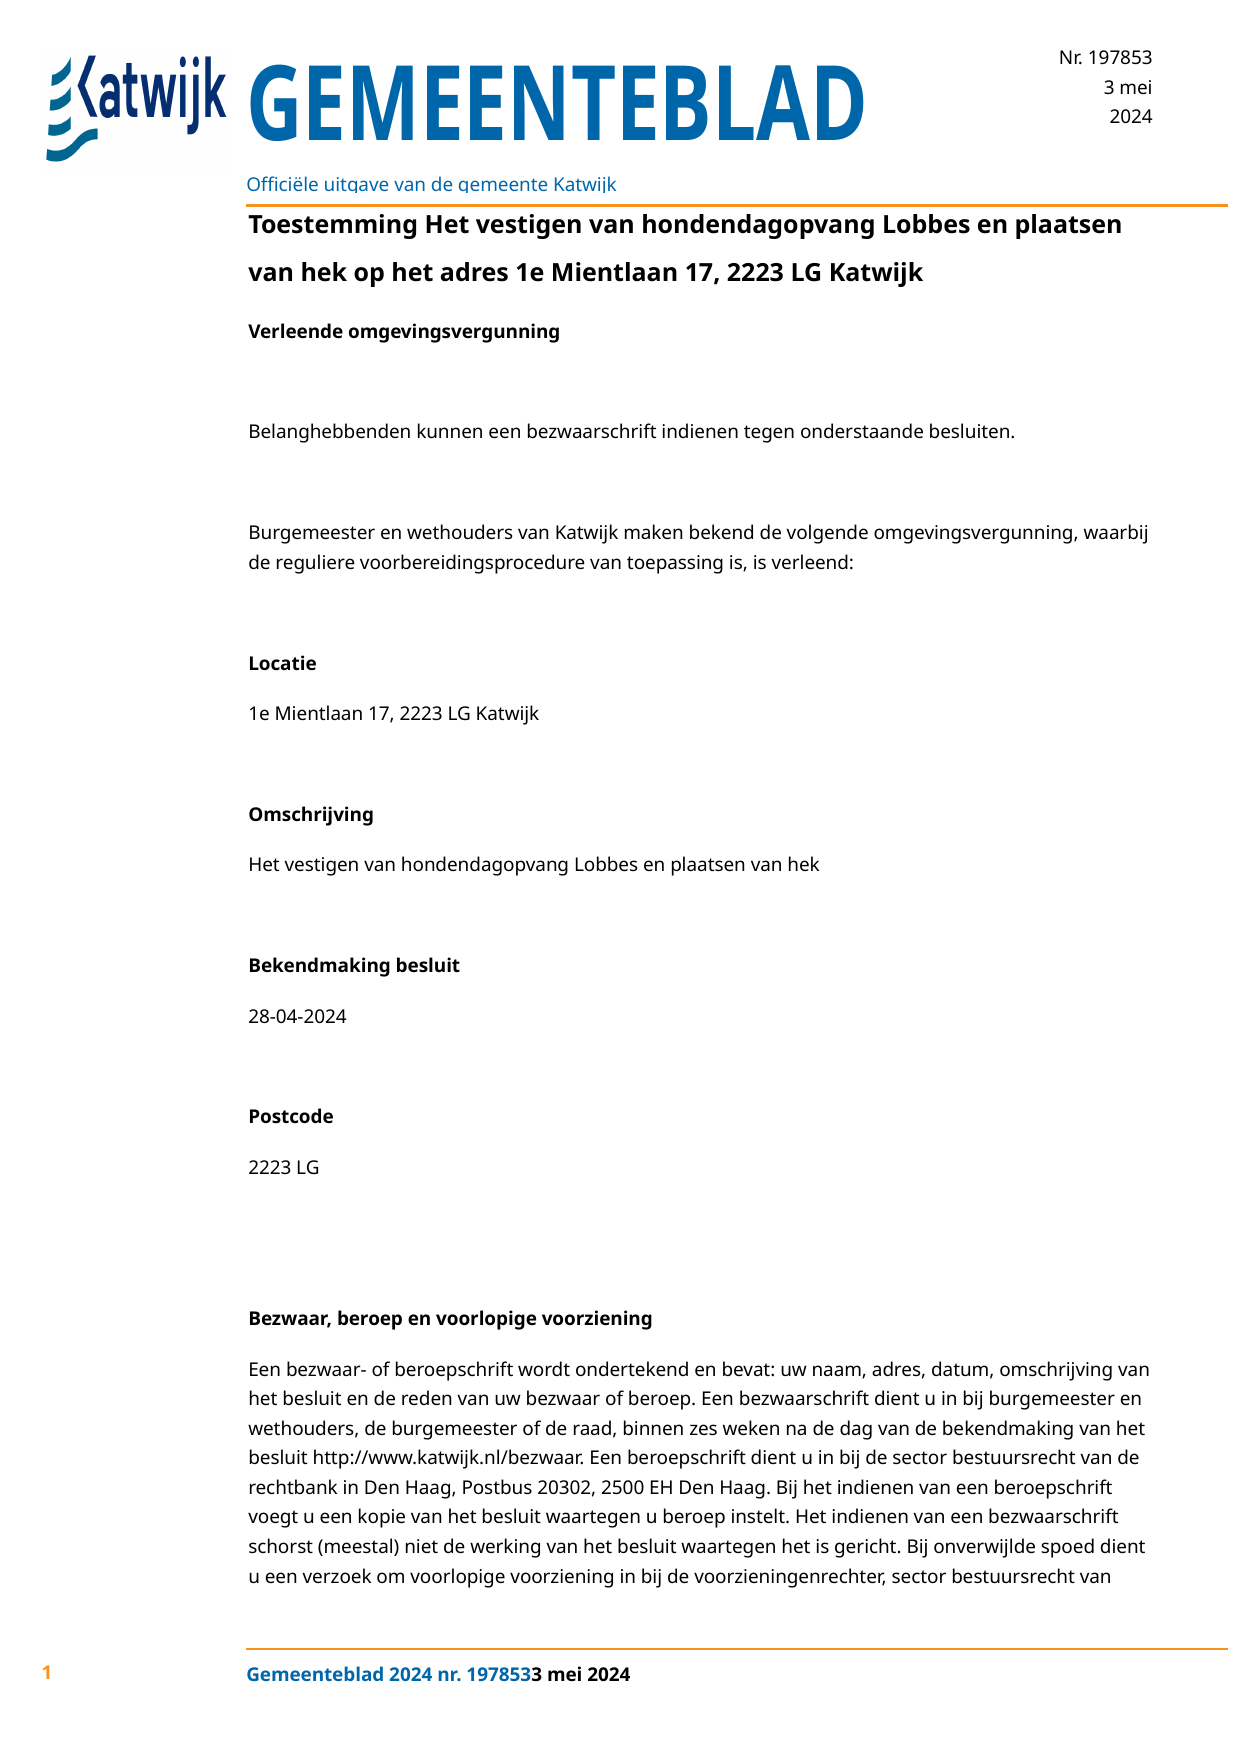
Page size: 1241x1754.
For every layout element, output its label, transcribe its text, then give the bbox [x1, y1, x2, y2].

text Burgemeester en wethouders van Katwijk maken bekend de volgende omgevingsvergunning, waarbij de reguliere voorbereidingsprocedure van toepassing is, is verleend: [248, 519, 1152, 575]
text Verleende omgevingsvergunning [248, 318, 1152, 344]
text 1e Mientlaan 17, 2223 LG Katwijk [248, 700, 1152, 726]
text Bezwaar, beroep en voorlopige voorziening [248, 1305, 1152, 1331]
text Locatie [248, 650, 1152, 676]
picture [41, 47, 231, 172]
text Toestemming Het vestigen van hondendagopvang Lobbes en plaatsen van hek op het adres 1e Mientlaan 17, 2223 LG Katwijk [248, 207, 1152, 288]
text Postcode [248, 1104, 1152, 1129]
text Omschrijving [248, 801, 1152, 827]
text Belanghebbenden kunnen een bezwaarschrift indienen tegen onderstaande besluiten. [248, 419, 1152, 444]
text 28-04-2024 [248, 1003, 1152, 1029]
text Het vestigen van hondendagopvang Lobbes en plaatsen van hek [248, 852, 1152, 877]
text 2223 LG [248, 1154, 1152, 1180]
text Bekendmaking besluit [248, 952, 1152, 978]
text Een bezwaar- of beroepschrift wordt ondertekend en bevat: uw naam, adres, datum, omschrijving van het besluit en de reden van uw bezwaar of beroep. Een bezwaarschrift dient u in bij burgemeester en wethouders, de burgemeester of de raad, binnen zes weken na de dag van de bekendmaking van het besluit http://www.katwijk.nl/bezwaar. Een beroepschrift dient u in bij de sector bestuursrecht van de rechtbank in Den Haag, Postbus 20302, 2500 EH Den Haag. Bij het indienen van een beroepschrift voegt u een kopie van het besluit waartegen u beroep instelt. Het indienen van een bezwaarschrift schorst (meestal) niet de werking van het besluit waartegen het is gericht. Bij onverwijlde spoed dient u een verzoek om voorlopige voorziening in bij de voorzieningenrechter, sector bestuursrecht van [248, 1356, 1152, 1589]
